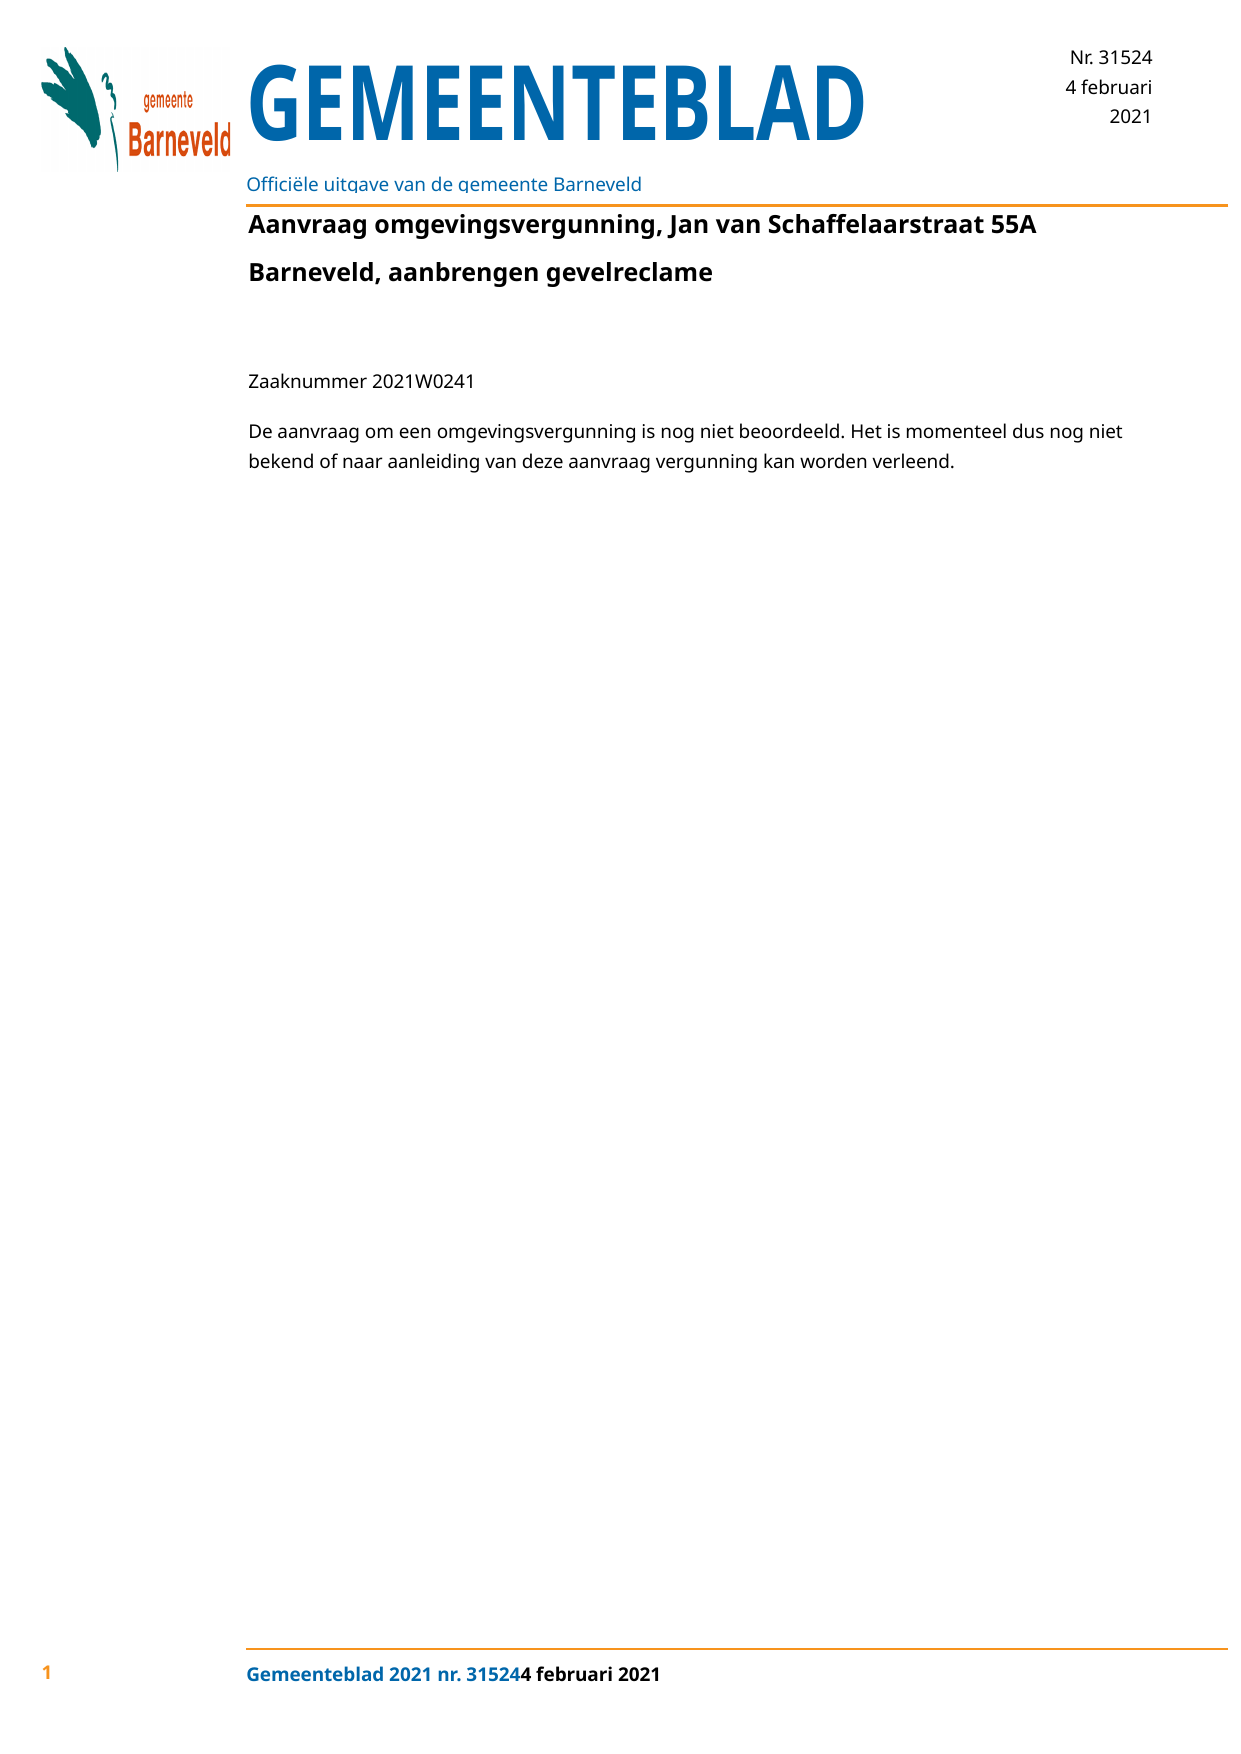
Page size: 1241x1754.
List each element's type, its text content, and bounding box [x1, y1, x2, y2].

text De aanvraag om een omgevingsvergunning is nog niet beoordeeld. Het is momenteel dus nog niet bekend of naar aanleiding van deze aanvraag vergunning kan worden verleend. [248, 419, 1152, 474]
picture [41, 47, 231, 172]
text Aanvraag omgevingsvergunning, Jan van Schaffelaarstraat 55A Barneveld, aanbrengen gevelreclame [248, 207, 1152, 288]
text Zaaknummer 2021W0241 [248, 368, 1152, 394]
